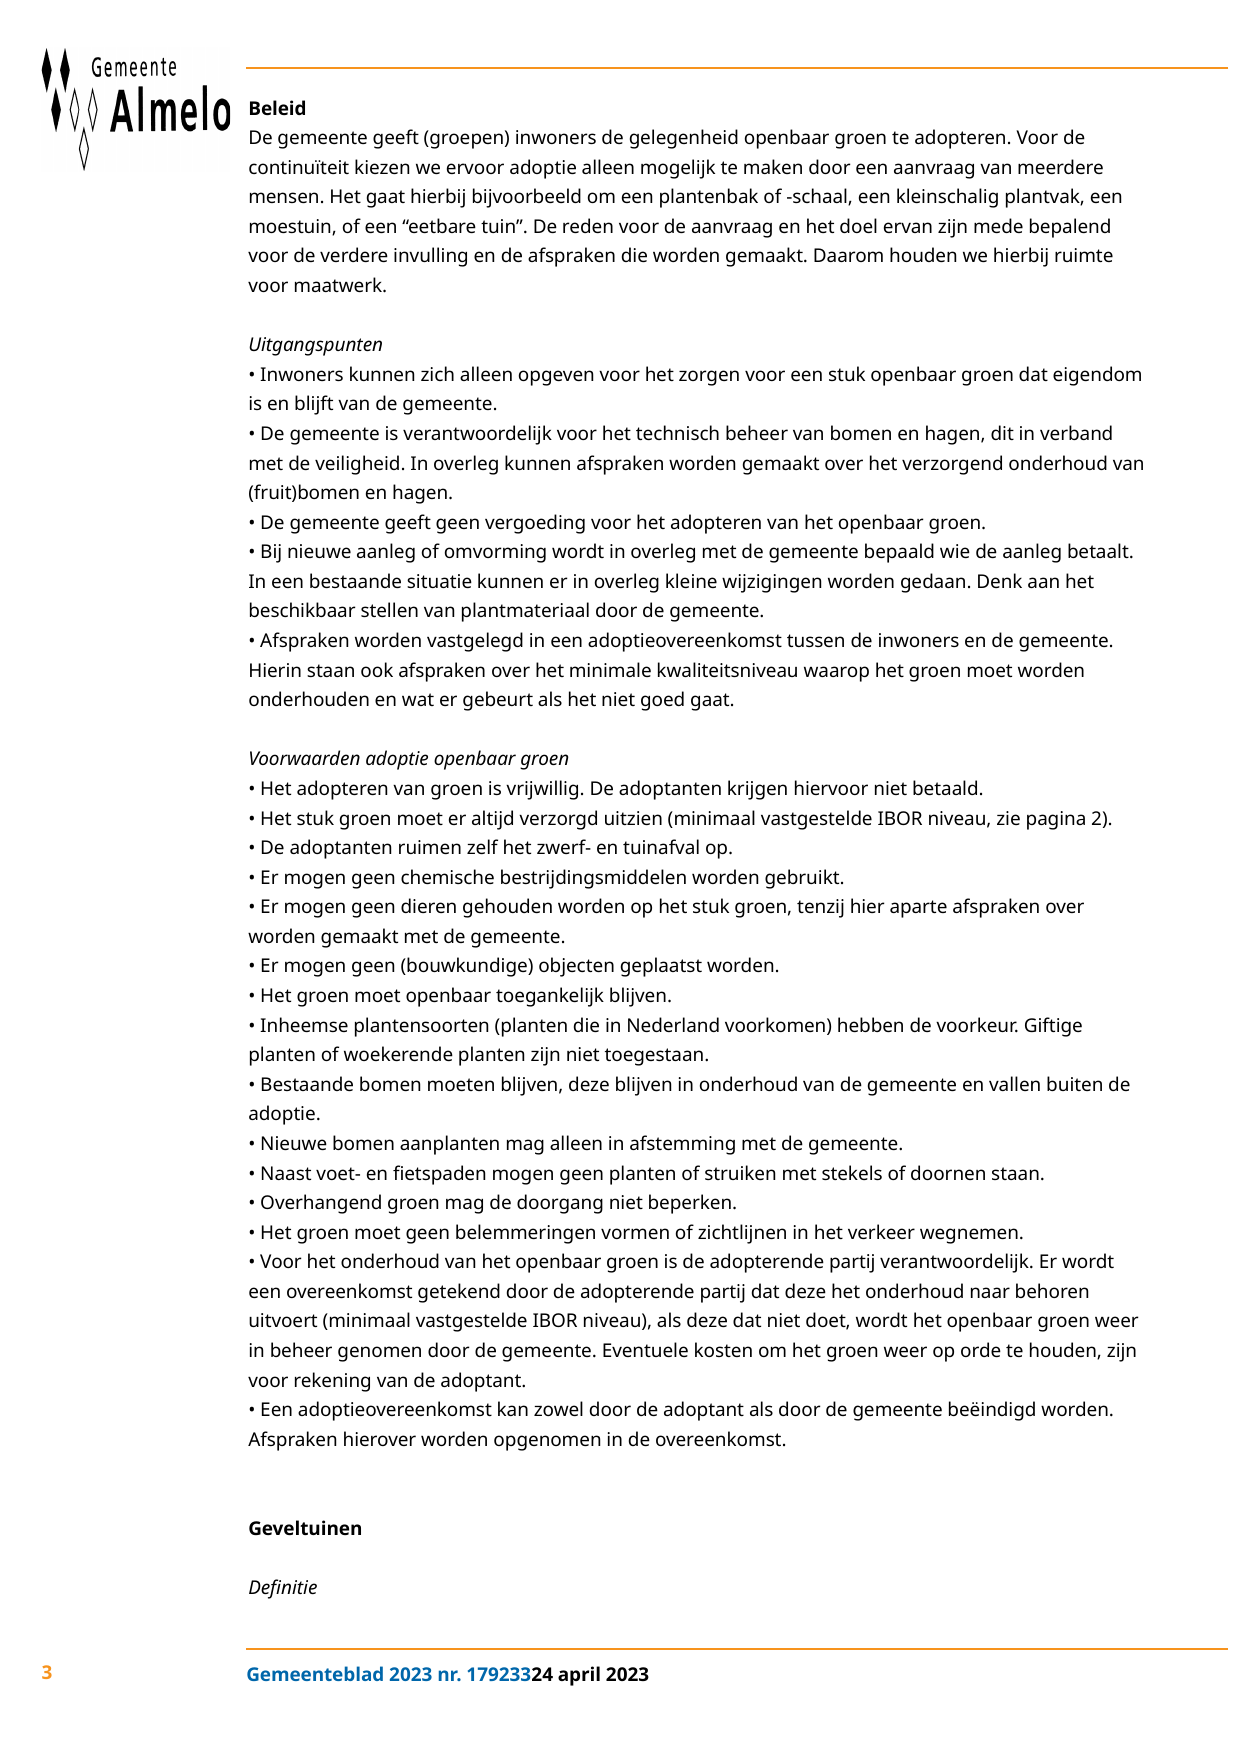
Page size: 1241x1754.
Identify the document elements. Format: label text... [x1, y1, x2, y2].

text Uitgangspunten [248, 331, 1152, 357]
text • Het adopteren van groen is vrijwillig. De adoptanten krijgen hiervoor niet betaald. [248, 775, 1152, 801]
text • Nieuwe bomen aanplanten mag alleen in afstemming met de gemeente. [248, 1130, 1152, 1156]
text • Inheemse plantensoorten (planten die in Nederland voorkomen) hebben de voorkeur. Giftige planten of woekerende planten zijn niet toegestaan. [248, 1012, 1152, 1067]
text • Het groen moet openbaar toegankelijk blijven. [248, 982, 1152, 1008]
text • Overhangend groen mag de doorgang niet beperken. [248, 1189, 1152, 1215]
text • De gemeente is verantwoordelijk voor het technisch beheer van bomen en hagen, dit in verband met de veiligheid. In overleg kunnen afspraken worden gemaakt over het verzorgend onderhoud van (fruit)bomen en hagen. [248, 420, 1152, 505]
text • Het groen moet geen belemmeringen vormen of zichtlijnen in het verkeer wegnemen. [248, 1219, 1152, 1245]
text • Voor het onderhoud van het openbaar groen is de adopterende partij verantwoordelijk. Er wordt een overeenkomst getekend door de adopterende partij dat deze het onderhoud naar behoren uitvoert (minimaal vastgestelde IBOR niveau), als deze dat niet doet, wordt het openbaar groen weer in beheer genomen door de gemeente. Eventuele kosten om het groen weer op orde te houden, zijn voor rekening van de adoptant. [248, 1248, 1152, 1393]
text • Inwoners kunnen zich alleen opgeven voor het zorgen voor een stuk openbaar groen dat eigendom is en blijft van de gemeente. [248, 361, 1152, 416]
text • Er mogen geen dieren gehouden worden op het stuk groen, tenzij hier aparte afspraken over worden gemaakt met de gemeente. [248, 893, 1152, 949]
text • Bij nieuwe aanleg of omvorming wordt in overleg met de gemeente bepaald wie de aanleg betaalt. In een bestaande situatie kunnen er in overleg kleine wijzigingen worden gedaan. Denk aan het beschikbaar stellen van plantmateriaal door de gemeente. [248, 538, 1152, 623]
text Voorwaarden adoptie openbaar groen [248, 746, 1152, 771]
text • Naast voet- en fietspaden mogen geen planten of struiken met stekels of doornen staan. [248, 1160, 1152, 1186]
text • Een adoptieovereenkomst kan zowel door de adoptant als door de gemeente beëindigd worden. Afspraken hierover worden opgenomen in de overeenkomst. [248, 1396, 1152, 1452]
text Geveltuinen [248, 1515, 1152, 1541]
text • Er mogen geen (bouwkundige) objecten geplaatst worden. [248, 953, 1152, 978]
text • Er mogen geen chemische bestrijdingsmiddelen worden gebruikt. [248, 864, 1152, 890]
text • Het stuk groen moet er altijd verzorgd uitzien (minimaal vastgestelde IBOR niveau, zie pagina 2). [248, 805, 1152, 831]
text • De adoptanten ruimen zelf het zwerf- en tuinafval op. [248, 834, 1152, 860]
text De gemeente geeft (groepen) inwoners de gelegenheid openbaar groen te adopteren. Voor de continuïteit kiezen we ervoor adoptie alleen mogelijk te maken door een aanvraag van meerdere mensen. Het gaat hierbij bijvoorbeeld om een plantenbak of -schaal, een kleinschalig plantvak, een moestuin, of een “eetbare tuin”. De reden voor de aanvraag en het doel ervan zijn mede bepalend voor de verdere invulling en de afspraken die worden gemaakt. Daarom houden we hierbij ruimte voor maatwerk. [248, 124, 1152, 298]
text • De gemeente geeft geen vergoeding voor het adopteren van het openbaar groen. [248, 509, 1152, 535]
text Definitie [248, 1574, 1152, 1600]
text Beleid [248, 95, 1152, 121]
text • Afspraken worden vastgelegd in een adoptieovereenkomst tussen de inwoners en de gemeente. Hierin staan ook afspraken over het minimale kwaliteitsniveau waarop het groen moet worden onderhouden en wat er gebeurt als het niet goed gaat. [248, 627, 1152, 712]
text • Bestaande bomen moeten blijven, deze blijven in onderhoud van de gemeente en vallen buiten de adoptie. [248, 1071, 1152, 1126]
picture [41, 47, 231, 172]
